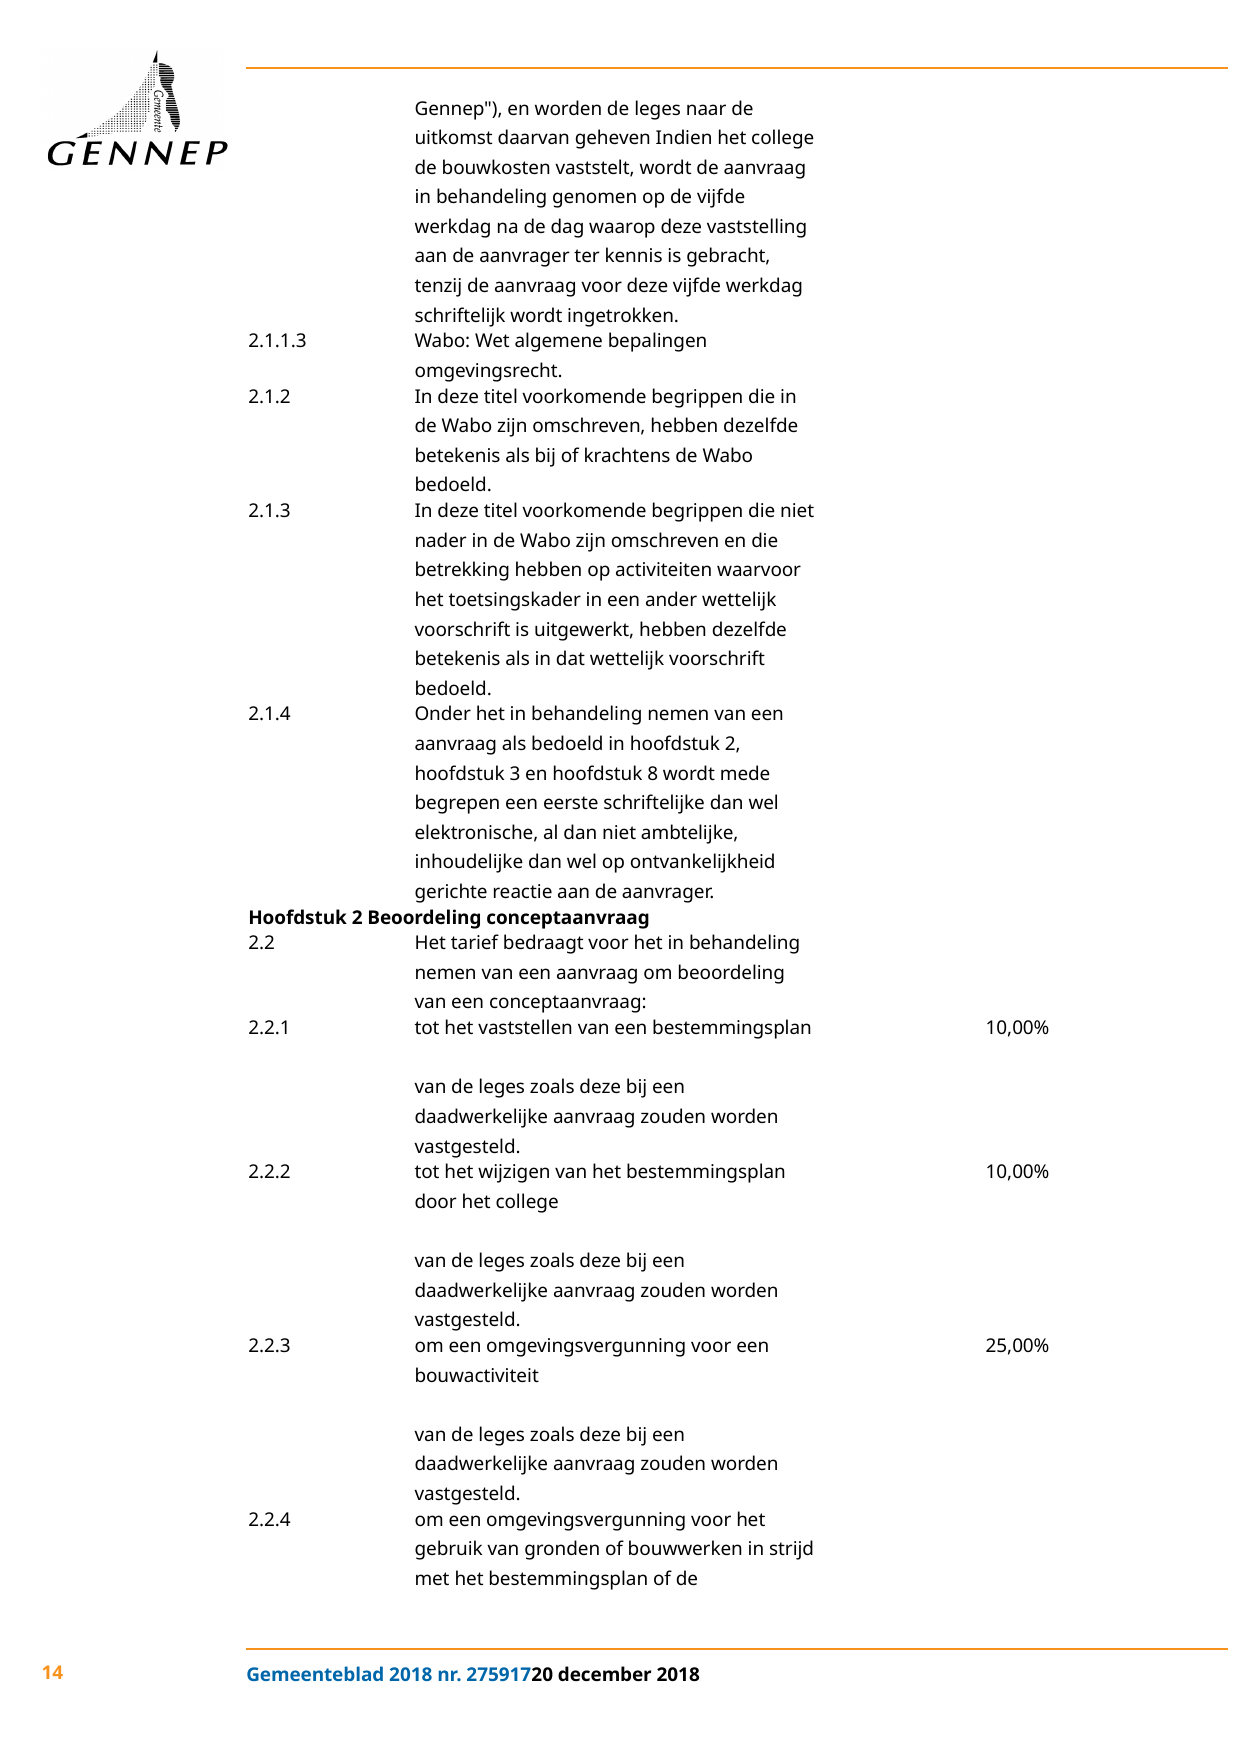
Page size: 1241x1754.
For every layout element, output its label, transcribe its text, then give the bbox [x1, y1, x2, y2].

table_cell Hoofdstuk 2 Beoordeling conceptaanvraag [248, 904, 1152, 929]
table_cell Wabo: Wet algemene bepalingen omgevingsrecht. [414, 328, 819, 383]
table_cell [248, 95, 414, 328]
table_cell 25,00% [985, 1332, 1152, 1506]
table_cell 2.1.2 [248, 383, 414, 497]
table_cell [985, 701, 1152, 904]
table_cell 2.2.1 [248, 1015, 414, 1158]
table_cell tot het wijzigen van het bestemmingsplan door het college van de leges zoals deze bij een daadwerkelijke aanvraag zouden worden vastgesteld. [414, 1159, 819, 1332]
table_cell om een omgevingsvergunning voor een bouwactiviteit van de leges zoals deze bij een daadwerkelijke aanvraag zouden worden vastgesteld. [414, 1332, 819, 1506]
table_cell [819, 1332, 985, 1506]
table_cell [985, 328, 1152, 383]
table_cell 2.2.3 [248, 1332, 414, 1506]
table_cell [985, 95, 1152, 328]
table_cell In deze titel voorkomende begrippen die niet nader in de Wabo zijn omschreven en die betrekking hebben op activiteiten waarvoor het toetsingskader in een ander wettelijk voorschrift is uitgewerkt, hebben dezelfde betekenis als in dat wettelijk voorschrift bedoeld. [414, 498, 819, 701]
table_cell Onder het in behandeling nemen van een aanvraag als bedoeld in hoofdstuk 2, hoofdstuk 3 en hoofdstuk 8 wordt mede begrepen een eerste schriftelijke dan wel elektronische, al dan niet ambtelijke, inhoudelijke dan wel op ontvankelijkheid gerichte reactie aan de aanvrager. [414, 701, 819, 904]
table_cell [819, 1506, 985, 1591]
table_cell 2.2 [248, 930, 414, 1014]
table_cell [819, 1015, 985, 1158]
table_cell [819, 328, 985, 383]
table_cell [819, 498, 985, 701]
table_cell [819, 95, 985, 328]
table_cell [819, 383, 985, 497]
table_cell 2.2.2 [248, 1159, 414, 1332]
table_cell 10,00% [985, 1015, 1152, 1158]
table_cell [985, 1506, 1152, 1591]
table_cell Het tarief bedraagt voor het in behandeling nemen van een aanvraag om beoordeling van een conceptaanvraag: [414, 930, 819, 1014]
table_cell [985, 930, 1152, 1014]
table_cell [819, 930, 985, 1014]
table_cell [819, 1159, 985, 1332]
table_cell [985, 498, 1152, 701]
table_cell Gennep"), en worden de leges naar de uitkomst daarvan geheven Indien het college de bouwkosten vaststelt, wordt de aanvraag in behandeling genomen op de vijfde werkdag na de dag waarop deze vaststelling aan de aanvrager ter kennis is gebracht, tenzij de aanvraag voor deze vijfde werkdag schriftelijk wordt ingetrokken. [414, 95, 819, 328]
table_cell 2.1.3 [248, 498, 414, 701]
table_cell [985, 383, 1152, 497]
table_cell tot het vaststellen van een bestemmingsplan van de leges zoals deze bij een daadwerkelijke aanvraag zouden worden vastgesteld. [414, 1015, 819, 1158]
table_cell In deze titel voorkomende begrippen die in de Wabo zijn omschreven, hebben dezelfde betekenis als bij of krachtens de Wabo bedoeld. [414, 383, 819, 497]
table_cell 10,00% [985, 1159, 1152, 1332]
table_cell 2.2.4 [248, 1506, 414, 1591]
picture [41, 47, 231, 172]
table_cell [819, 701, 985, 904]
table_cell 2.1.4 [248, 701, 414, 904]
table_cell om een omgevingsvergunning voor het gebruik van gronden of bouwwerken in strijd met het bestemmingsplan of de [414, 1506, 819, 1591]
table_cell 2.1.1.3 [248, 328, 414, 383]
